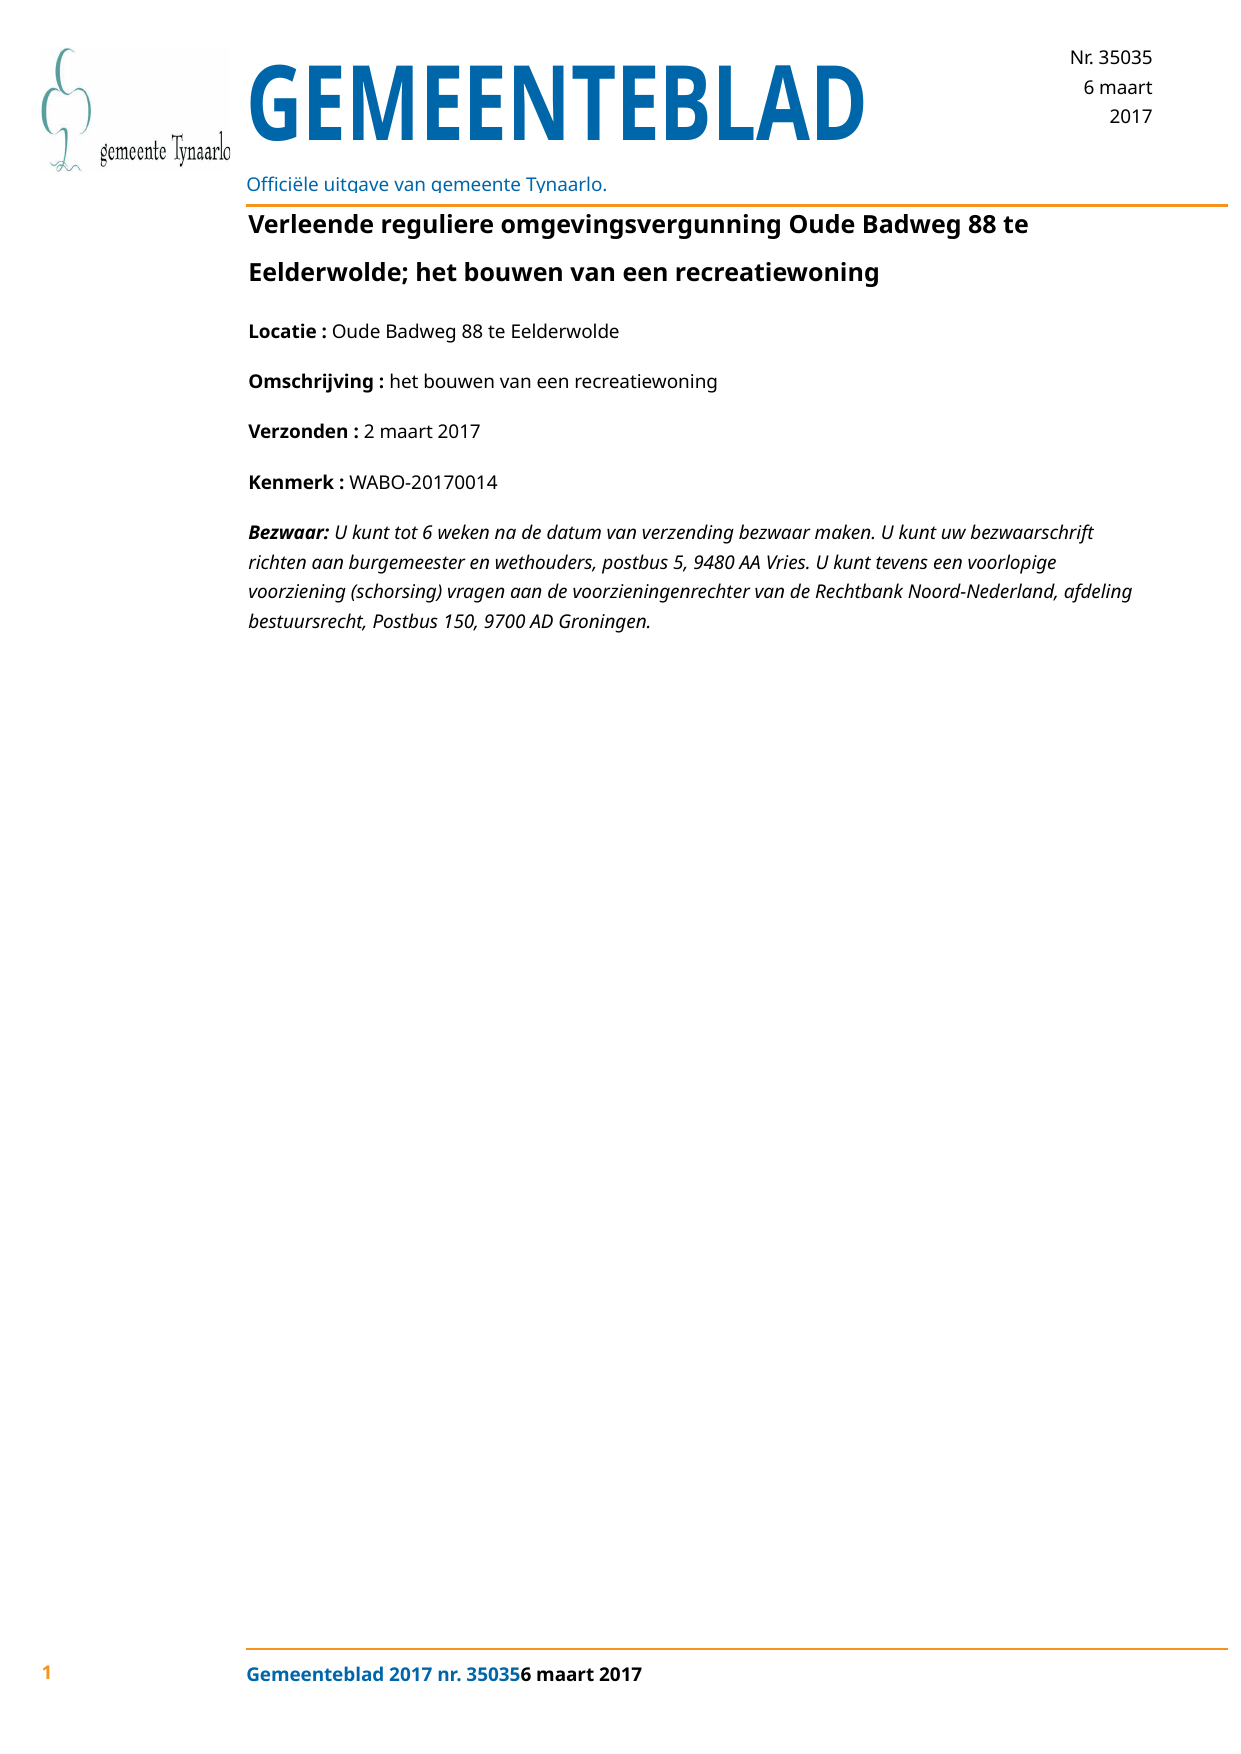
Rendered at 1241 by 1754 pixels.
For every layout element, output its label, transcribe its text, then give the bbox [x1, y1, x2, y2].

text Bezwaar: U kunt tot 6 weken na de datum van verzending bezwaar maken. U kunt uw bezwaarschrift richten aan burgemeester en wethouders, postbus 5, 9480 AA Vries. U kunt tevens een voorlopige voorziening (schorsing) vragen aan de voorzieningenrechter van de Rechtbank Noord-Nederland, afdeling bestuursrecht, Postbus 150, 9700 AD Groningen. [248, 519, 1152, 634]
text Kenmerk : WABO-20170014 [248, 469, 1152, 495]
picture [41, 47, 231, 172]
text Locatie : Oude Badweg 88 te Eelderwolde [248, 318, 1152, 344]
text Omschrijving : het bouwen van een recreatiewoning [248, 368, 1152, 394]
text Verleende reguliere omgevingsvergunning Oude Badweg 88 te Eelderwolde; het bouwen van een recreatiewoning [248, 207, 1152, 288]
text Verzonden : 2 maart 2017 [248, 419, 1152, 444]
